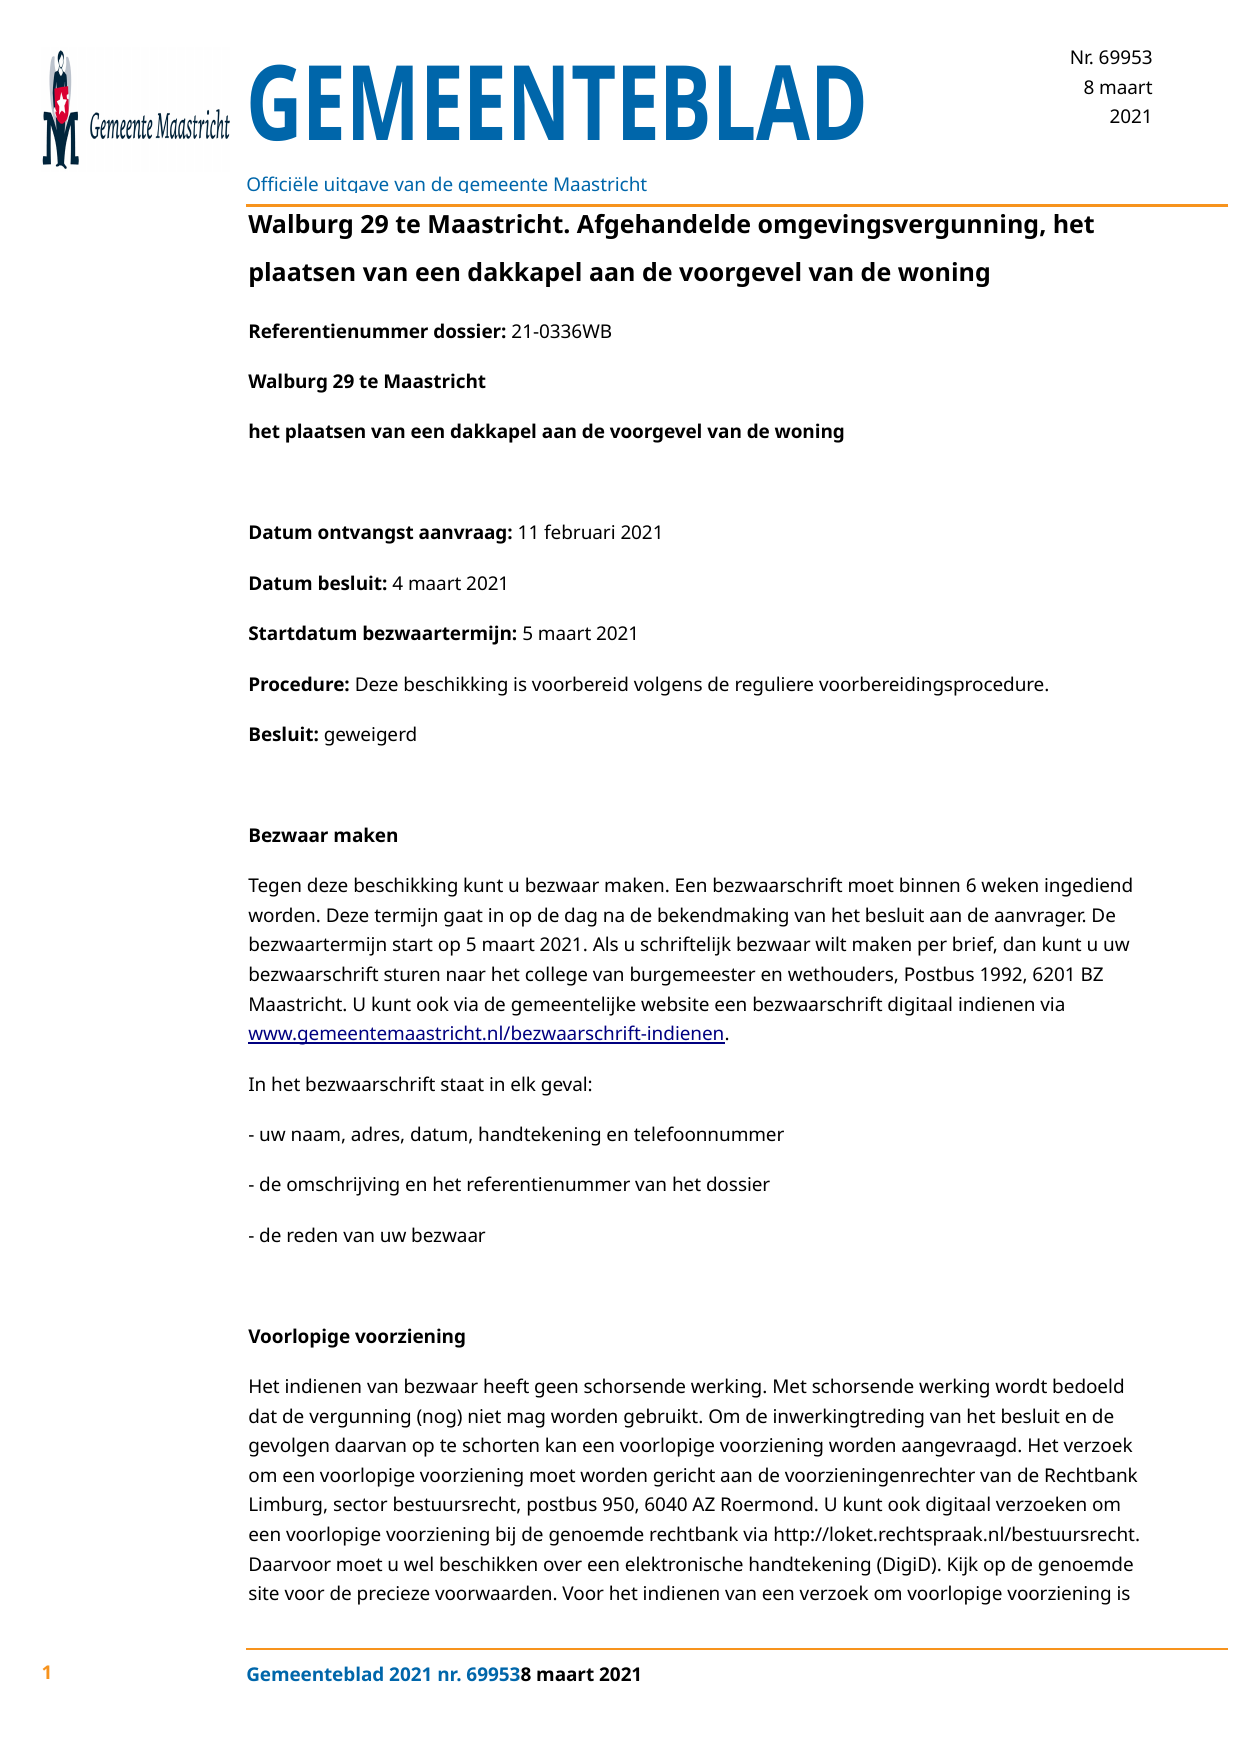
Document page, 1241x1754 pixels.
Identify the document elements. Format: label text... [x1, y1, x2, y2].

text Besluit: geweigerd [248, 721, 1152, 747]
text Het indienen van bezwaar heeft geen schorsende werking. Met schorsende werking wordt bedoeld dat de vergunning (nog) niet mag worden gebruikt. Om de inwerkingtreding van het besluit en de gevolgen daarvan op te schorten kan een voorlopige voorziening worden aangevraagd. Het verzoek om een voorlopige voorziening moet worden gericht aan de voorzieningenrechter van de Rechtbank Limburg, sector bestuursrecht, postbus 950, 6040 AZ Roermond. U kunt ook digitaal verzoeken om een voorlopige voorziening bij de genoemde rechtbank via http://loket.rechtspraak.nl/bestuursrecht. Daarvoor moet u wel beschikken over een elektronische handtekening (DigiD). Kijk op de genoemde site voor de precieze voorwaarden. Voor het indienen van een verzoek om voorlopige voorziening is [248, 1373, 1152, 1606]
text Procedure: Deze beschikking is voorbereid volgens de reguliere voorbereidingsprocedure. [248, 671, 1152, 697]
text Datum besluit: 4 maart 2021 [248, 570, 1152, 596]
text Walburg 29 te Maastricht [248, 368, 1152, 394]
text Tegen deze beschikking kunt u bezwaar maken. Een bezwaarschrift moet binnen 6 weken ingediend worden. Deze termijn gaat in op de dag na de bekendmaking van het besluit aan de aanvrager. De bezwaartermijn start op 5 maart 2021. Als u schriftelijk bezwaar wilt maken per brief, dan kunt u uw bezwaarschrift sturen naar het college van burgemeester en wethouders, Postbus 1992, 6201 BZ Maastricht. U kunt ook via de gemeentelijke website een bezwaarschrift digitaal indienen via www.gemeentemaastricht.nl/bezwaarschrift-indienen. [248, 872, 1152, 1046]
text In het bezwaarschrift staat in elk geval: [248, 1071, 1152, 1097]
text - de omschrijving en het referentienummer van het dossier [248, 1172, 1152, 1197]
text het plaatsen van een dakkapel aan de voorgevel van de woning [248, 419, 1152, 444]
text - de reden van uw bezwaar [248, 1222, 1152, 1248]
text Referentienummer dossier: 21-0336WB [248, 318, 1152, 344]
picture [41, 47, 231, 172]
text Voorlopige voorziening [248, 1323, 1152, 1349]
text Bezwaar maken [248, 822, 1152, 848]
text - uw naam, adres, datum, handtekening en telefoonnummer [248, 1121, 1152, 1147]
text Startdatum bezwaartermijn: 5 maart 2021 [248, 620, 1152, 646]
text Datum ontvangst aanvraag: 11 februari 2021 [248, 519, 1152, 545]
text Walburg 29 te Maastricht. Afgehandelde omgevingsvergunning, het plaatsen van een dakkapel aan de voorgevel van de woning [248, 207, 1152, 288]
